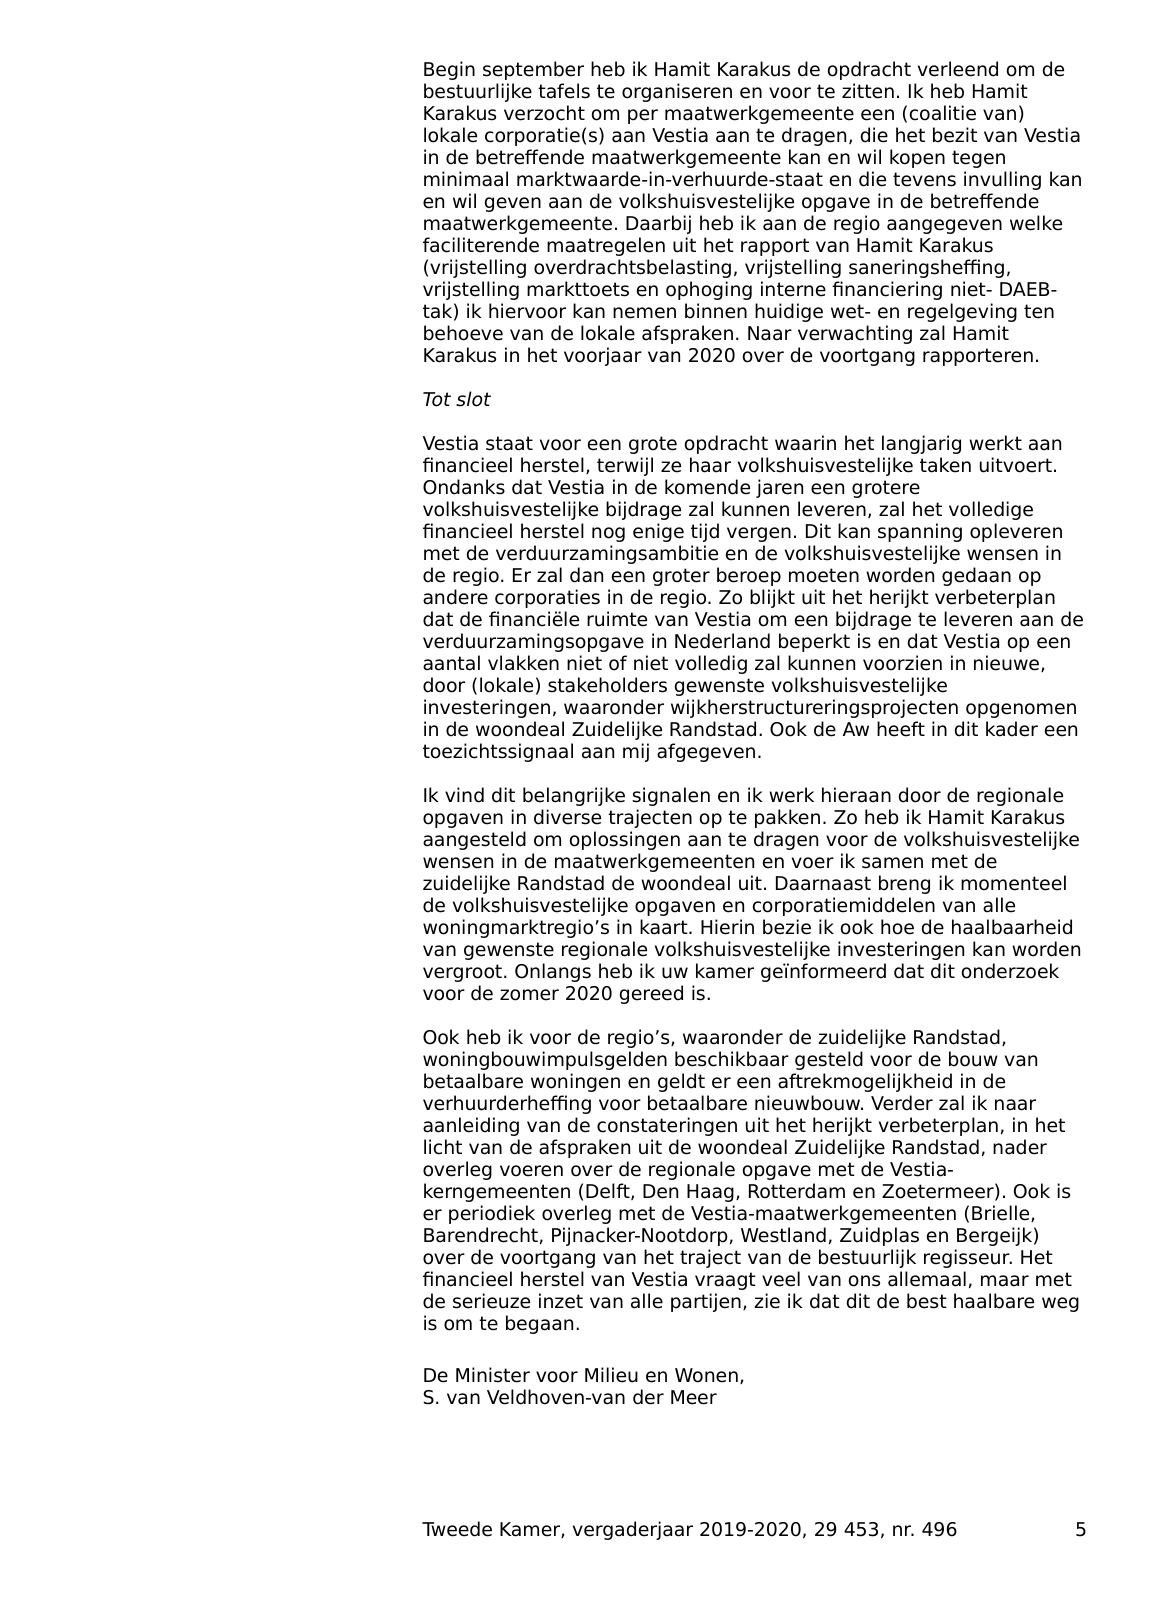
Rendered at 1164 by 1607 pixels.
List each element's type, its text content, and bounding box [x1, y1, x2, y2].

text De Minister voor Milieu en Wonen, S. van Veldhoven-van der Meer [422, 1365, 1087, 1409]
text Vestia staat voor een grote opdracht waarin het langjarig werkt aan financieel herstel, terwijl ze haar volkshuisvestelijke taken uitvoert. Ondanks dat Vestia in de komende jaren een grotere volkshuisvestelijke bijdrage zal kunnen leveren, zal het volledige financieel herstel nog enige tijd vergen. Dit kan spanning opleveren met de verduurzamingsambitie en de volkshuisvestelijke wensen in de regio. Er zal dan een groter beroep moeten worden gedaan op andere corporaties in de regio. Zo blijkt uit het herijkt verbeterplan dat de financiële ruimte van Vestia om een bijdrage te leveren aan de verduurzamingsopgave in Nederland beperkt is en dat Vestia op een aantal vlakken niet of niet volledig zal kunnen voorzien in nieuwe, door (lokale) stakeholders gewenste volkshuisvestelijke investeringen, waaronder wijkherstructureringsprojecten opgenomen in de woondeal Zuidelijke Randstad. Ook de Aw heeft in dit kader een toezichtssignaal aan mij afgegeven. [422, 433, 1087, 763]
text Ik vind dit belangrijke signalen en ik werk hieraan door de regionale opgaven in diverse trajecten op te pakken. Zo heb ik Hamit Karakus aangesteld om oplossingen aan te dragen voor de volkshuisvestelijke wensen in de maatwerkgemeenten en voer ik samen met de zuidelijke Randstad de woondeal uit. Daarnaast breng ik momenteel de volkshuisvestelijke opgaven en corporatiemiddelen van alle woningmarktregio’s in kaart. Hierin bezie ik ook hoe de haalbaarheid van gewenste regionale volkshuisvestelijke investeringen kan worden vergroot. Onlangs heb ik uw kamer geïnformeerd dat dit onderzoek voor de zomer 2020 gereed is. [422, 785, 1087, 1005]
text Begin september heb ik Hamit Karakus de opdracht verleend om de bestuurlijke tafels te organiseren en voor te zitten. Ik heb Hamit Karakus verzocht om per maatwerkgemeente een (coalitie van) lokale corporatie(s) aan Vestia aan te dragen, die het bezit van Vestia in de betreffende maatwerkgemeente kan en wil kopen tegen minimaal marktwaarde-in-verhuurde-staat en die tevens invulling kan en wil geven aan de volkshuisvestelijke opgave in de betreffende maatwerkgemeente. Daarbij heb ik aan de regio aangegeven welke faciliterende maatregelen uit het rapport van Hamit Karakus (vrijstelling overdrachtsbelasting, vrijstelling saneringsheffing, vrijstelling markttoets en ophoging interne financiering niet- DAEB-tak) ik hiervoor kan nemen binnen huidige wet- en regelgeving ten behoeve van de lokale afspraken. Naar verwachting zal Hamit Karakus in het voorjaar van 2020 over de voortgang rapporteren. [422, 59, 1087, 367]
subtitle Tot slot [422, 389, 1087, 411]
text Ook heb ik voor de regio’s, waaronder de zuidelijke Randstad, woningbouwimpulsgelden beschikbaar gesteld voor de bouw van betaalbare woningen en geldt er een aftrekmogelijkheid in de verhuurderheffing voor betaalbare nieuwbouw. Verder zal ik naar aanleiding van de constateringen uit het herijkt verbeterplan, in het licht van de afspraken uit de woondeal Zuidelijke Randstad, nader overleg voeren over de regionale opgave met de Vestia-kerngemeenten (Delft, Den Haag, Rotterdam en Zoetermeer). Ook is er periodiek overleg met de Vestia-maatwerkgemeenten (Brielle, Barendrecht, Pijnacker-Nootdorp, Westland, Zuidplas en Bergeijk) over de voortgang van het traject van de bestuurlijk regisseur. Het financieel herstel van Vestia vraagt veel van ons allemaal, maar met de serieuze inzet van alle partijen, zie ik dat dit de best haalbare weg is om te begaan. [422, 1027, 1087, 1335]
